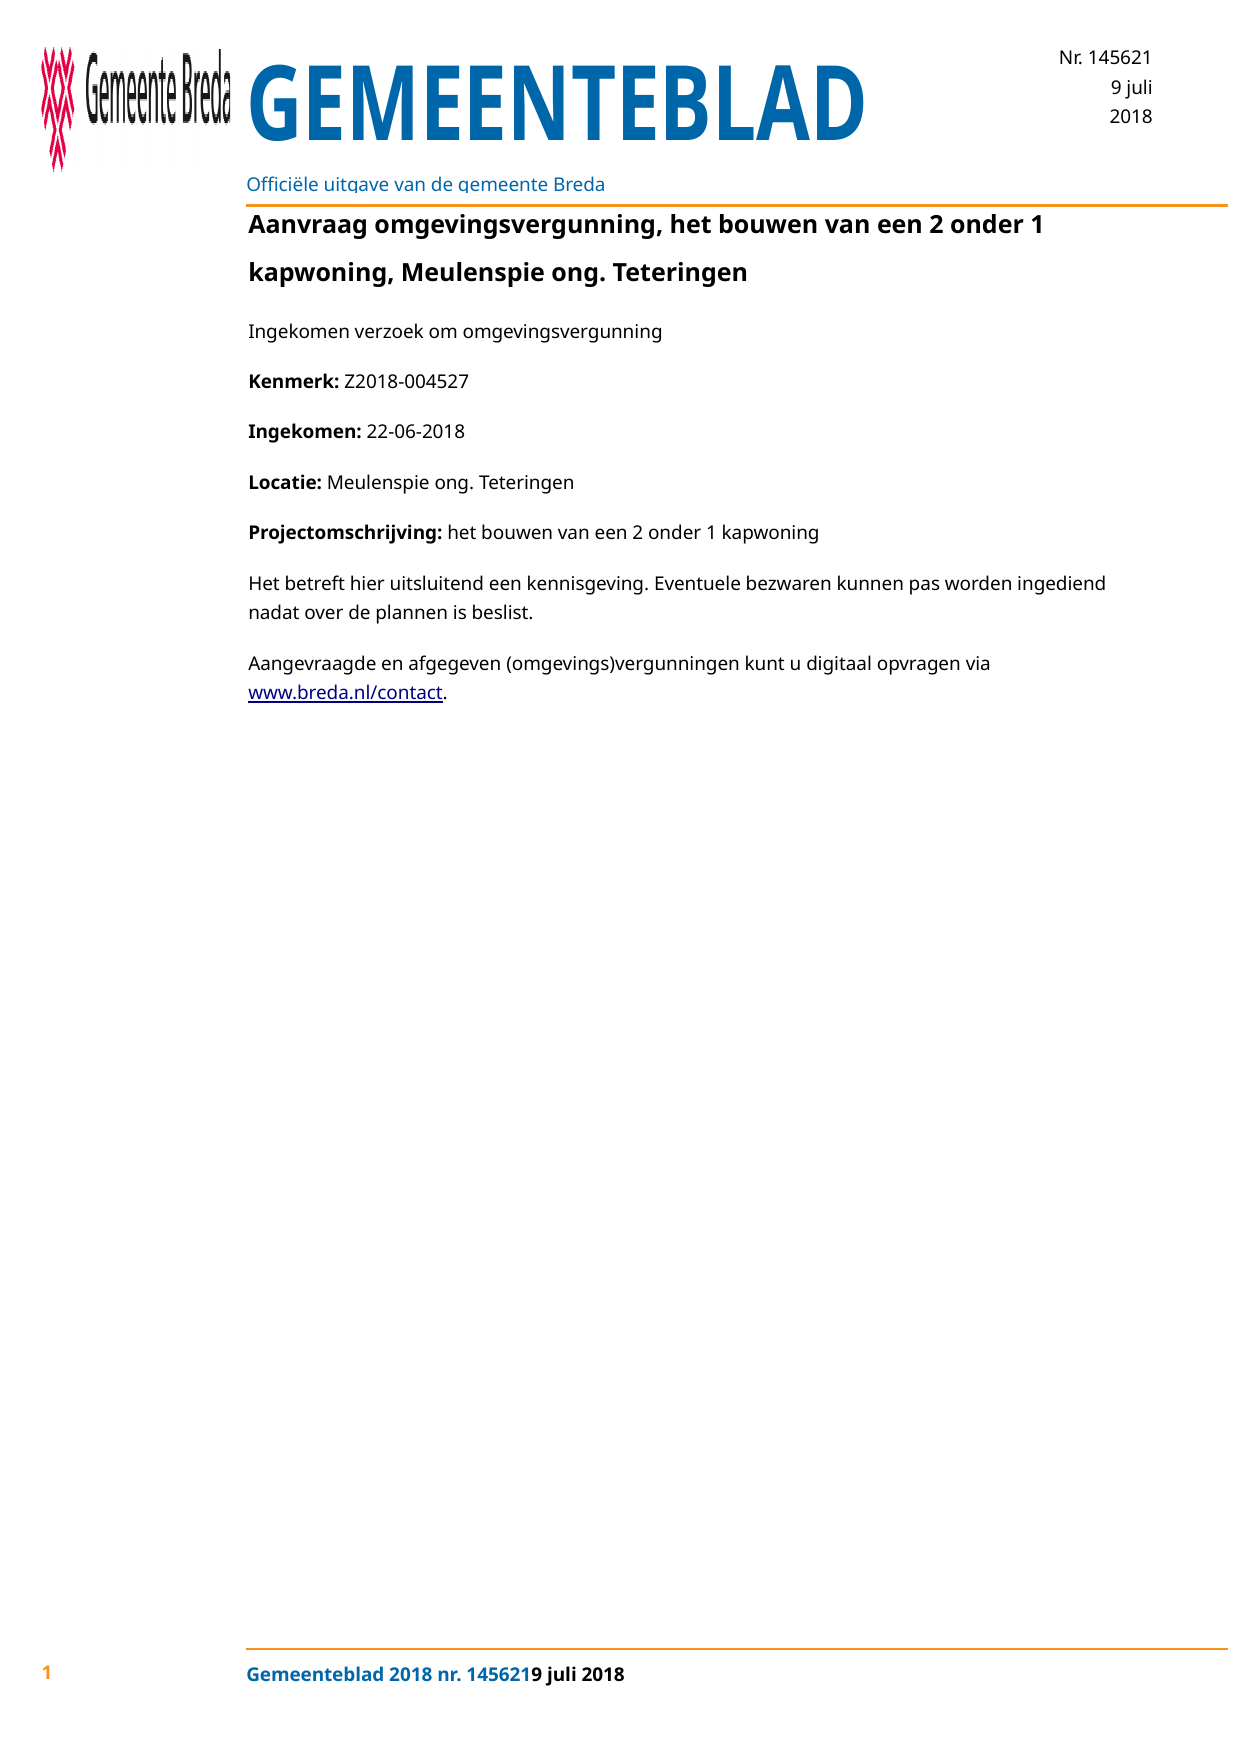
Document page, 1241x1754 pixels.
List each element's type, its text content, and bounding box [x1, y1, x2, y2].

text Kenmerk: Z2018-004527 [248, 368, 1152, 394]
text Het betreft hier uitsluitend een kennisgeving. Eventuele bezwaren kunnen pas worden ingediend nadat over de plannen is beslist. [248, 570, 1152, 625]
text Ingekomen: 22-06-2018 [248, 419, 1152, 444]
text Ingekomen verzoek om omgevingsvergunning [248, 318, 1152, 344]
text Aangevraagde en afgegeven (omgevings)vergunningen kunt u digitaal opvragen via www.breda.nl/contact. [248, 650, 1152, 705]
picture [41, 47, 231, 172]
text Locatie: Meulenspie ong. Teteringen [248, 469, 1152, 495]
text Aanvraag omgevingsvergunning, het bouwen van een 2 onder 1 kapwoning, Meulenspie ong. Teteringen [248, 207, 1152, 288]
text Projectomschrijving: het bouwen van een 2 onder 1 kapwoning [248, 519, 1152, 545]
